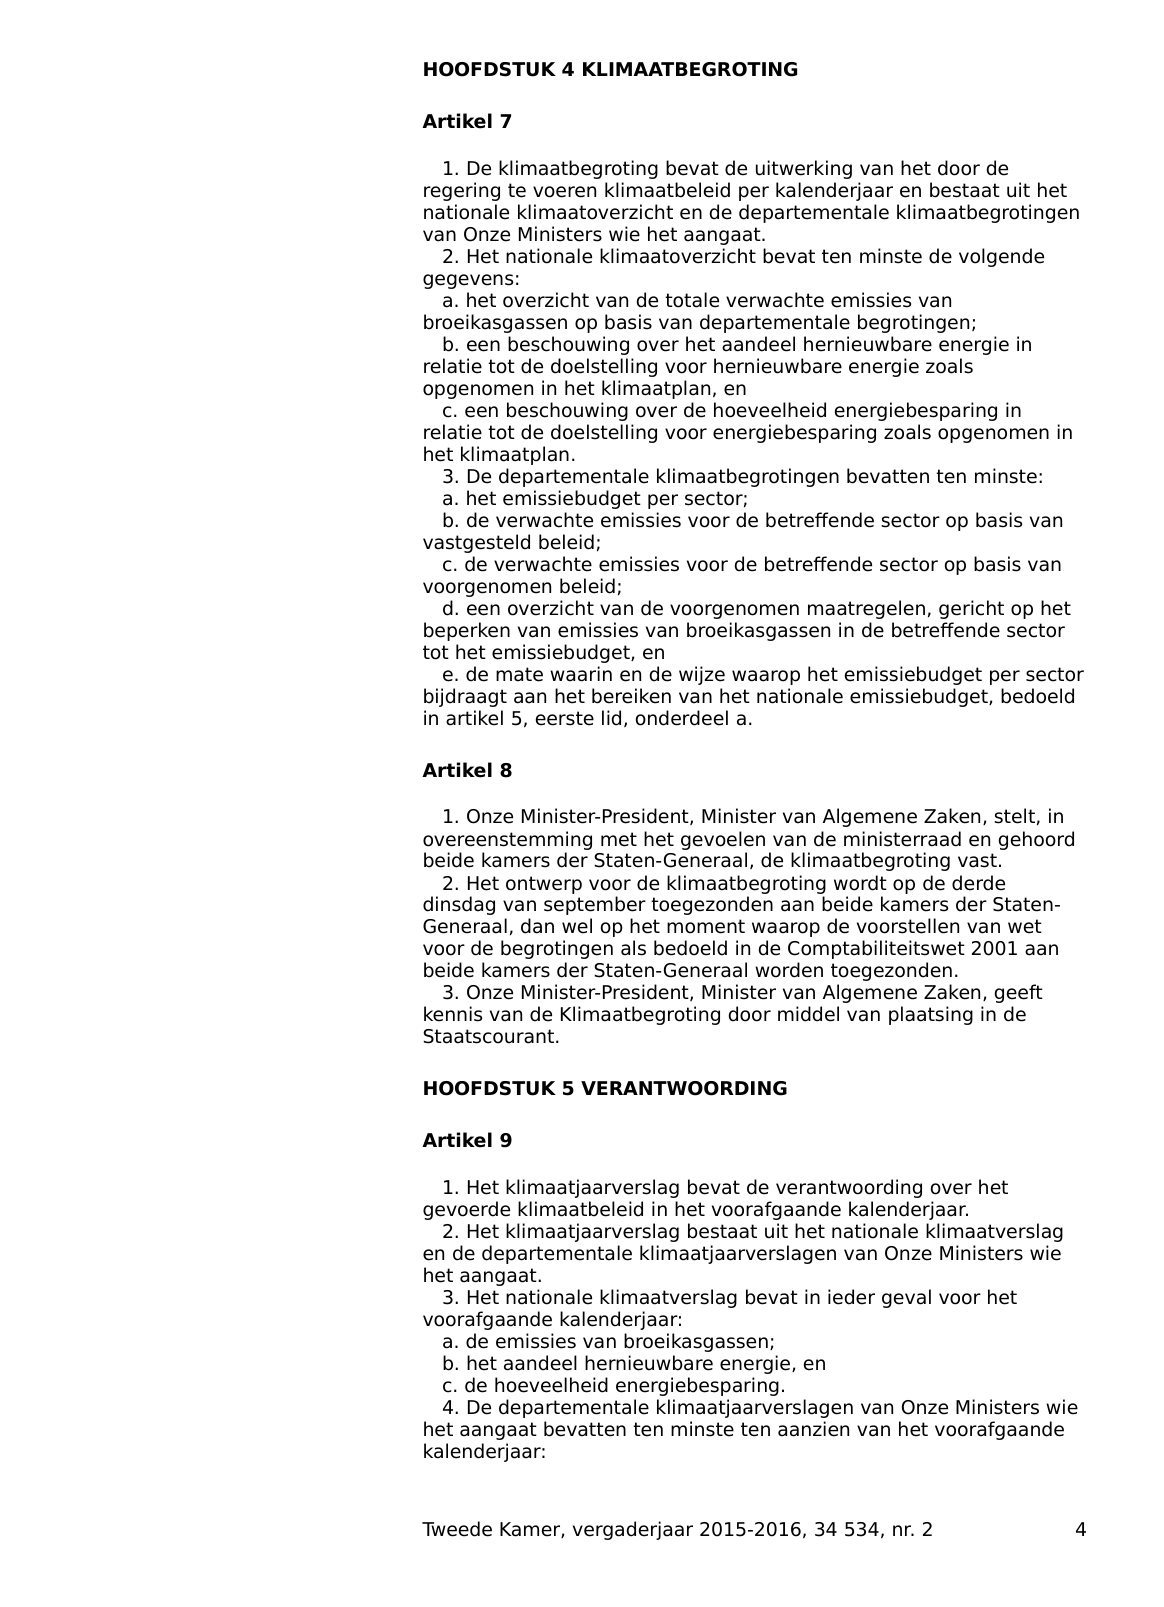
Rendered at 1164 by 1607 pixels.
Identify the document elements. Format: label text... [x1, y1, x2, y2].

text 1. Het klimaatjaarverslag bevat de verantwoording over het gevoerde klimaatbeleid in het voorafgaande kalenderjaar. [422, 1177, 1087, 1221]
text 3. Het nationale klimaatverslag bevat in ieder geval voor het voorafgaande kalenderjaar: [422, 1287, 1087, 1331]
subtitle HOOFDSTUK 5 VERANTWOORDING [422, 1078, 1087, 1100]
text a. het overzicht van de totale verwachte emissies van broeikasgassen op basis van departementale begrotingen; [422, 290, 1087, 334]
text 4. De departementale klimaatjaarverslagen van Onze Ministers wie het aangaat bevatten ten minste ten aanzien van het voorafgaande kalenderjaar: [422, 1397, 1087, 1463]
text e. de mate waarin en de wijze waarop het emissiebudget per sector bijdraagt aan het bereiken van het nationale emissiebudget, bedoeld in artikel 5, eerste lid, onderdeel a. [422, 663, 1087, 729]
text 3. De departementale klimaatbegrotingen bevatten ten minste: [422, 466, 1087, 488]
subtitle Artikel 9 [422, 1130, 1087, 1152]
text 2. Het ontwerp voor de klimaatbegroting wordt op de derde dinsdag van september toegezonden aan beide kamers der Staten-Generaal, dan wel op het moment waarop de voorstellen van wet voor de begrotingen als bedoeld in de Comptabiliteitswet 2001 aan beide kamers der Staten-Generaal worden toegezonden. [422, 872, 1087, 982]
text b. het aandeel hernieuwbare energie, en [422, 1353, 1087, 1375]
text 1. Onze Minister-President, Minister van Algemene Zaken, stelt, in overeenstemming met het gevoelen van de ministerraad en gehoord beide kamers der Staten-Generaal, de klimaatbegroting vast. [422, 806, 1087, 872]
text c. de verwachte emissies voor de betreffende sector op basis van voorgenomen beleid; [422, 554, 1087, 598]
text a. de emissies van broeikasgassen; [422, 1331, 1087, 1353]
subtitle Artikel 7 [422, 111, 1087, 133]
text c. een beschouwing over de hoeveelheid energiebesparing in relatie tot de doelstelling voor energiebesparing zoals opgenomen in het klimaatplan. [422, 400, 1087, 466]
text 2. Het nationale klimaatoverzicht bevat ten minste de volgende gegevens: [422, 246, 1087, 290]
subtitle Artikel 8 [422, 759, 1087, 781]
text 3. Onze Minister-President, Minister van Algemene Zaken, geeft kennis van de Klimaatbegroting door middel van plaatsing in de Staatscourant. [422, 982, 1087, 1048]
text c. de hoeveelheid energiebesparing. [422, 1375, 1087, 1397]
text 2. Het klimaatjaarverslag bestaat uit het nationale klimaatverslag en de departementale klimaatjaarverslagen van Onze Ministers wie het aangaat. [422, 1221, 1087, 1287]
subtitle HOOFDSTUK 4 KLIMAATBEGROTING [422, 59, 1087, 81]
text b. een beschouwing over het aandeel hernieuwbare energie in relatie tot de doelstelling voor hernieuwbare energie zoals opgenomen in het klimaatplan, en [422, 334, 1087, 400]
text a. het emissiebudget per sector; [422, 488, 1087, 510]
text 1. De klimaatbegroting bevat de uitwerking van het door de regering te voeren klimaatbeleid per kalenderjaar en bestaat uit het nationale klimaatoverzicht en de departementale klimaatbegrotingen van Onze Ministers wie het aangaat. [422, 158, 1087, 246]
text d. een overzicht van de voorgenomen maatregelen, gericht op het beperken van emissies van broeikasgassen in de betreffende sector tot het emissiebudget, en [422, 598, 1087, 663]
text b. de verwachte emissies voor de betreffende sector op basis van vastgesteld beleid; [422, 510, 1087, 554]
